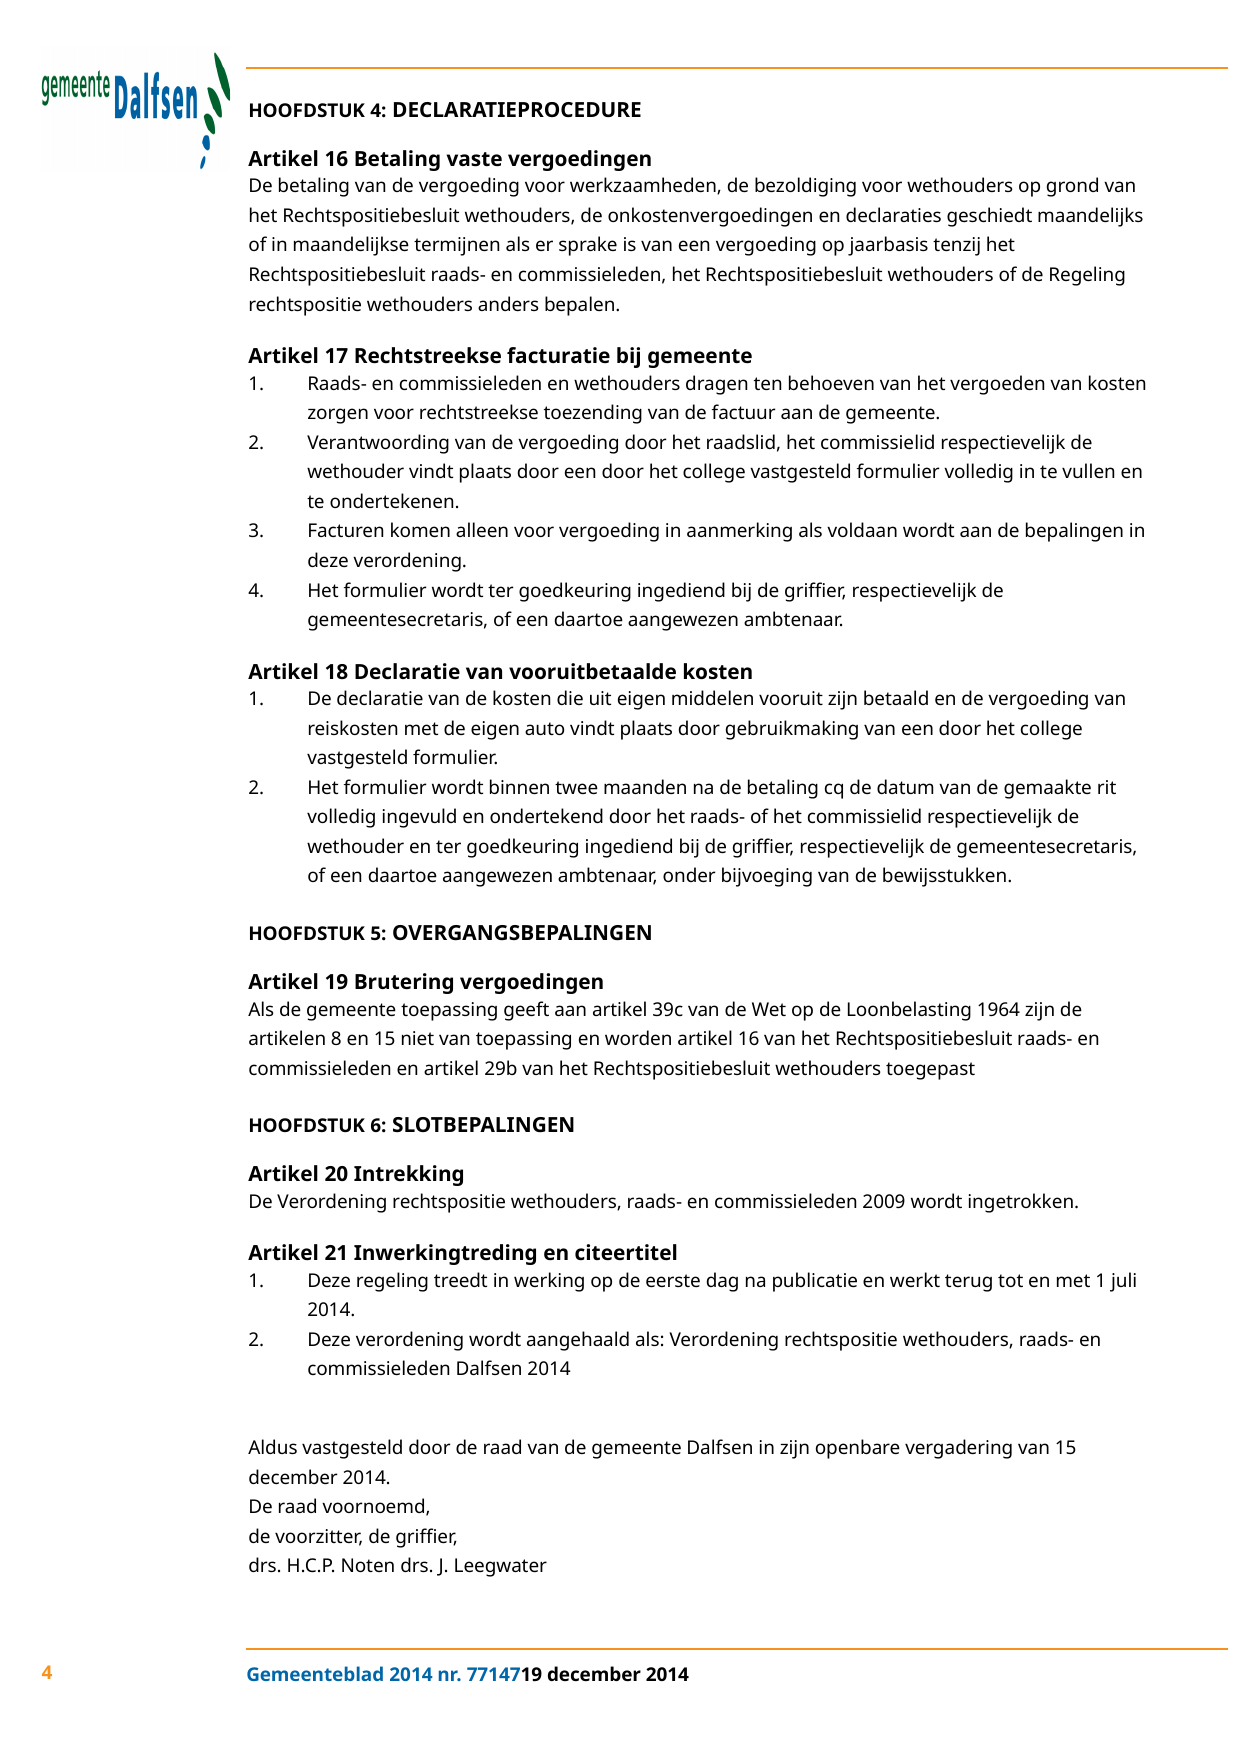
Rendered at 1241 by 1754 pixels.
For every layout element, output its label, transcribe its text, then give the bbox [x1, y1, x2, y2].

text Artikel 20 Intrekking [248, 1159, 1152, 1188]
list Deze regeling treedt in werking op de eerste dag na publicatie en werkt terug tot en met 1 juli 2014. [248, 1267, 1152, 1322]
list Verantwoording van de vergoeding door het raadslid, het commissielid respectievelijk de wethouder vindt plaats door een door het college vastgesteld formulier volledig in te vullen en te ondertekenen. [248, 429, 1152, 514]
text Artikel 19 Brutering vergoedingen [248, 967, 1152, 996]
text HOOFDSTUK 5: OVERGANGSBEPALINGEN [248, 918, 1152, 946]
text Als de gemeente toepassing geeft aan artikel 39c van de Wet op de Loonbelasting 1964 zijn de artikelen 8 en 15 niet van toepassing en worden artikel 16 van het Rechtspositiebesluit raads- en commissieleden en artikel 29b van het Rechtspositiebesluit wethouders toegepast [248, 996, 1152, 1081]
list Facturen komen alleen voor vergoeding in aanmerking als voldaan wordt aan de bepalingen in deze verordening. [248, 518, 1152, 573]
text de voorzitter, de griffier, [248, 1523, 1152, 1549]
list Het formulier wordt binnen twee maanden na de betaling cq de datum van de gemaakte rit volledig ingevuld en ondertekend door het raads- of het commissielid respectievelijk de wethouder en ter goedkeuring ingediend bij de griffier, respectievelijk de gemeentesecretaris, of een daartoe aangewezen ambtenaar, onder bijvoeging van de bewijsstukken. [248, 774, 1152, 888]
text HOOFDSTUK 6: SLOTBEPALINGEN [248, 1110, 1152, 1139]
list Raads- en commissieleden en wethouders dragen ten behoeven van het vergoeden van kosten zorgen voor rechtstreekse toezending van de factuur aan de gemeente. [248, 370, 1152, 425]
text HOOFDSTUK 4: DECLARATIEPROCEDURE [248, 95, 1152, 123]
text De betaling van de vergoeding voor werkzaamheden, de bezoldiging voor wethouders op grond van het Rechtspositiebesluit wethouders, de onkostenvergoedingen en declaraties geschiedt maandelijks of in maandelijkse termijnen als er sprake is van een vergoeding op jaarbasis tenzij het Rechtspositiebesluit raads- en commissieleden, het Rechtspositiebesluit wethouders of de Regeling rechtspositie wethouders anders bepalen. [248, 172, 1152, 317]
text Artikel 17 Rechtstreekse facturatie bij gemeente [248, 341, 1152, 370]
text De raad voornoemd, [248, 1493, 1152, 1519]
text Artikel 16 Betaling vaste vergoedingen [248, 144, 1152, 172]
list Het formulier wordt ter goedkeuring ingediend bij de griffier, respectievelijk de gemeentesecretaris, of een daartoe aangewezen ambtenaar. [248, 577, 1152, 632]
text drs. H.C.P. Noten drs. J. Leegwater [248, 1553, 1152, 1578]
text Aldus vastgesteld door de raad van de gemeente Dalfsen in zijn openbare vergadering van 15 december 2014. [248, 1434, 1152, 1490]
list Deze verordening wordt aangehaald als: Verordening rechtspositie wethouders, raads- en commissieleden Dalfsen 2014 [248, 1326, 1152, 1381]
list De declaratie van de kosten die uit eigen middelen vooruit zijn betaald en de vergoeding van reiskosten met de eigen auto vindt plaats door gebruikmaking van een door het college vastgesteld formulier. [248, 685, 1152, 770]
picture [41, 47, 231, 172]
text Artikel 21 Inwerkingtreding en citeertitel [248, 1238, 1152, 1267]
text De Verordening rechtspositie wethouders, raads- en commissieleden 2009 wordt ingetrokken. [248, 1188, 1152, 1214]
text Artikel 18 Declaratie van vooruitbetaalde kosten [248, 657, 1152, 685]
